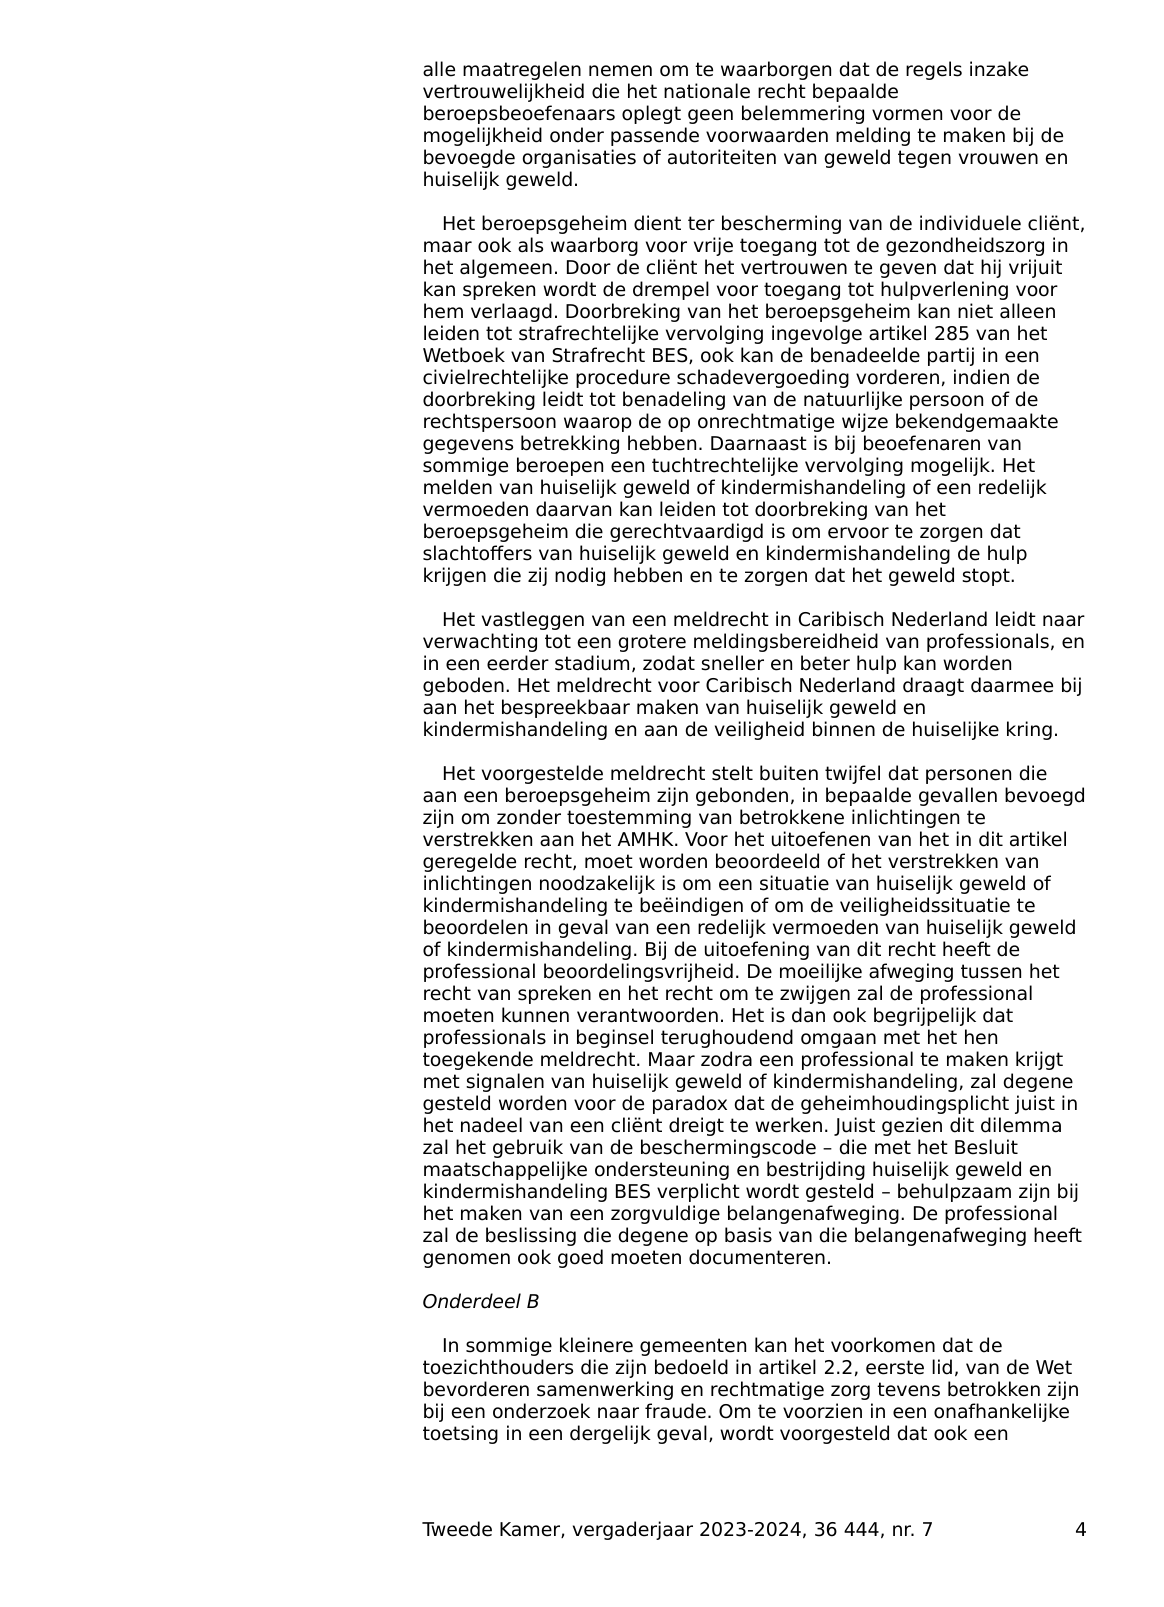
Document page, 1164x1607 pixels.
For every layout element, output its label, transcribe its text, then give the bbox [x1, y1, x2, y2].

text alle maatregelen nemen om te waarborgen dat de regels inzake vertrouwelijkheid die het nationale recht bepaalde beroepsbeoefenaars oplegt geen belemmering vormen voor de mogelijkheid onder passende voorwaarden melding te maken bij de bevoegde organisaties of autoriteiten van geweld tegen vrouwen en huiselijk geweld. [422, 59, 1087, 191]
text Het voorgestelde meldrecht stelt buiten twijfel dat personen die aan een beroepsgeheim zijn gebonden, in bepaalde gevallen bevoegd zijn om zonder toestemming van betrokkene inlichtingen te verstrekken aan het AMHK. Voor het uitoefenen van het in dit artikel geregelde recht, moet worden beoordeeld of het verstrekken van inlichtingen noodzakelijk is om een situatie van huiselijk geweld of kindermishandeling te beëindigen of om de veiligheidssituatie te beoordelen in geval van een redelijk vermoeden van huiselijk geweld of kindermishandeling. Bij de uitoefening van dit recht heeft de professional beoordelingsvrijheid. De moeilijke afweging tussen het recht van spreken en het recht om te zwijgen zal de professional moeten kunnen verantwoorden. Het is dan ook begrijpelijk dat professionals in beginsel terughoudend omgaan met het hen toegekende meldrecht. Maar zodra een professional te maken krijgt met signalen van huiselijk geweld of kindermishandeling, zal degene gesteld worden voor de paradox dat de geheimhoudingsplicht juist in het nadeel van een cliënt dreigt te werken. Juist gezien dit dilemma zal het gebruik van de beschermingscode – die met het Besluit maatschappelijke ondersteuning en bestrijding huiselijk geweld en kindermishandeling BES verplicht wordt gesteld – behulpzaam zijn bij het maken van een zorgvuldige belangenafweging. De professional zal de beslissing die degene op basis van die belangenafweging heeft genomen ook goed moeten documenteren. [422, 763, 1087, 1268]
text Het vastleggen van een meldrecht in Caribisch Nederland leidt naar verwachting tot een grotere meldingsbereidheid van professionals, en in een eerder stadium, zodat sneller en beter hulp kan worden geboden. Het meldrecht voor Caribisch Nederland draagt daarmee bij aan het bespreekbaar maken van huiselijk geweld en kindermishandeling en aan de veiligheid binnen de huiselijke kring. [422, 609, 1087, 741]
text Het beroepsgeheim dient ter bescherming van de individuele cliënt, maar ook als waarborg voor vrije toegang tot de gezondheidszorg in het algemeen. Door de cliënt het vertrouwen te geven dat hij vrijuit kan spreken wordt de drempel voor toegang tot hulpverlening voor hem verlaagd. Doorbreking van het beroepsgeheim kan niet alleen leiden tot strafrechtelijke vervolging ingevolge artikel 285 van het Wetboek van Strafrecht BES, ook kan de benadeelde partij in een civielrechtelijke procedure schadevergoeding vorderen, indien de doorbreking leidt tot benadeling van de natuurlijke persoon of de rechtspersoon waarop de op onrechtmatige wijze bekendgemaakte gegevens betrekking hebben. Daarnaast is bij beoefenaren van sommige beroepen een tuchtrechtelijke vervolging mogelijk. Het melden van huiselijk geweld of kindermishandeling of een redelijk vermoeden daarvan kan leiden tot doorbreking van het beroepsgeheim die gerechtvaardigd is om ervoor te zorgen dat slachtoffers van huiselijk geweld en kindermishandeling de hulp krijgen die zij nodig hebben en te zorgen dat het geweld stopt. [422, 213, 1087, 587]
subtitle Onderdeel B [422, 1291, 1087, 1313]
text In sommige kleinere gemeenten kan het voorkomen dat de toezichthouders die zijn bedoeld in artikel 2.2, eerste lid, van de Wet bevorderen samenwerking en rechtmatige zorg tevens betrokken zijn bij een onderzoek naar fraude. Om te voorzien in een onafhankelijke toetsing in een dergelijk geval, wordt voorgesteld dat ook een [422, 1335, 1087, 1445]
